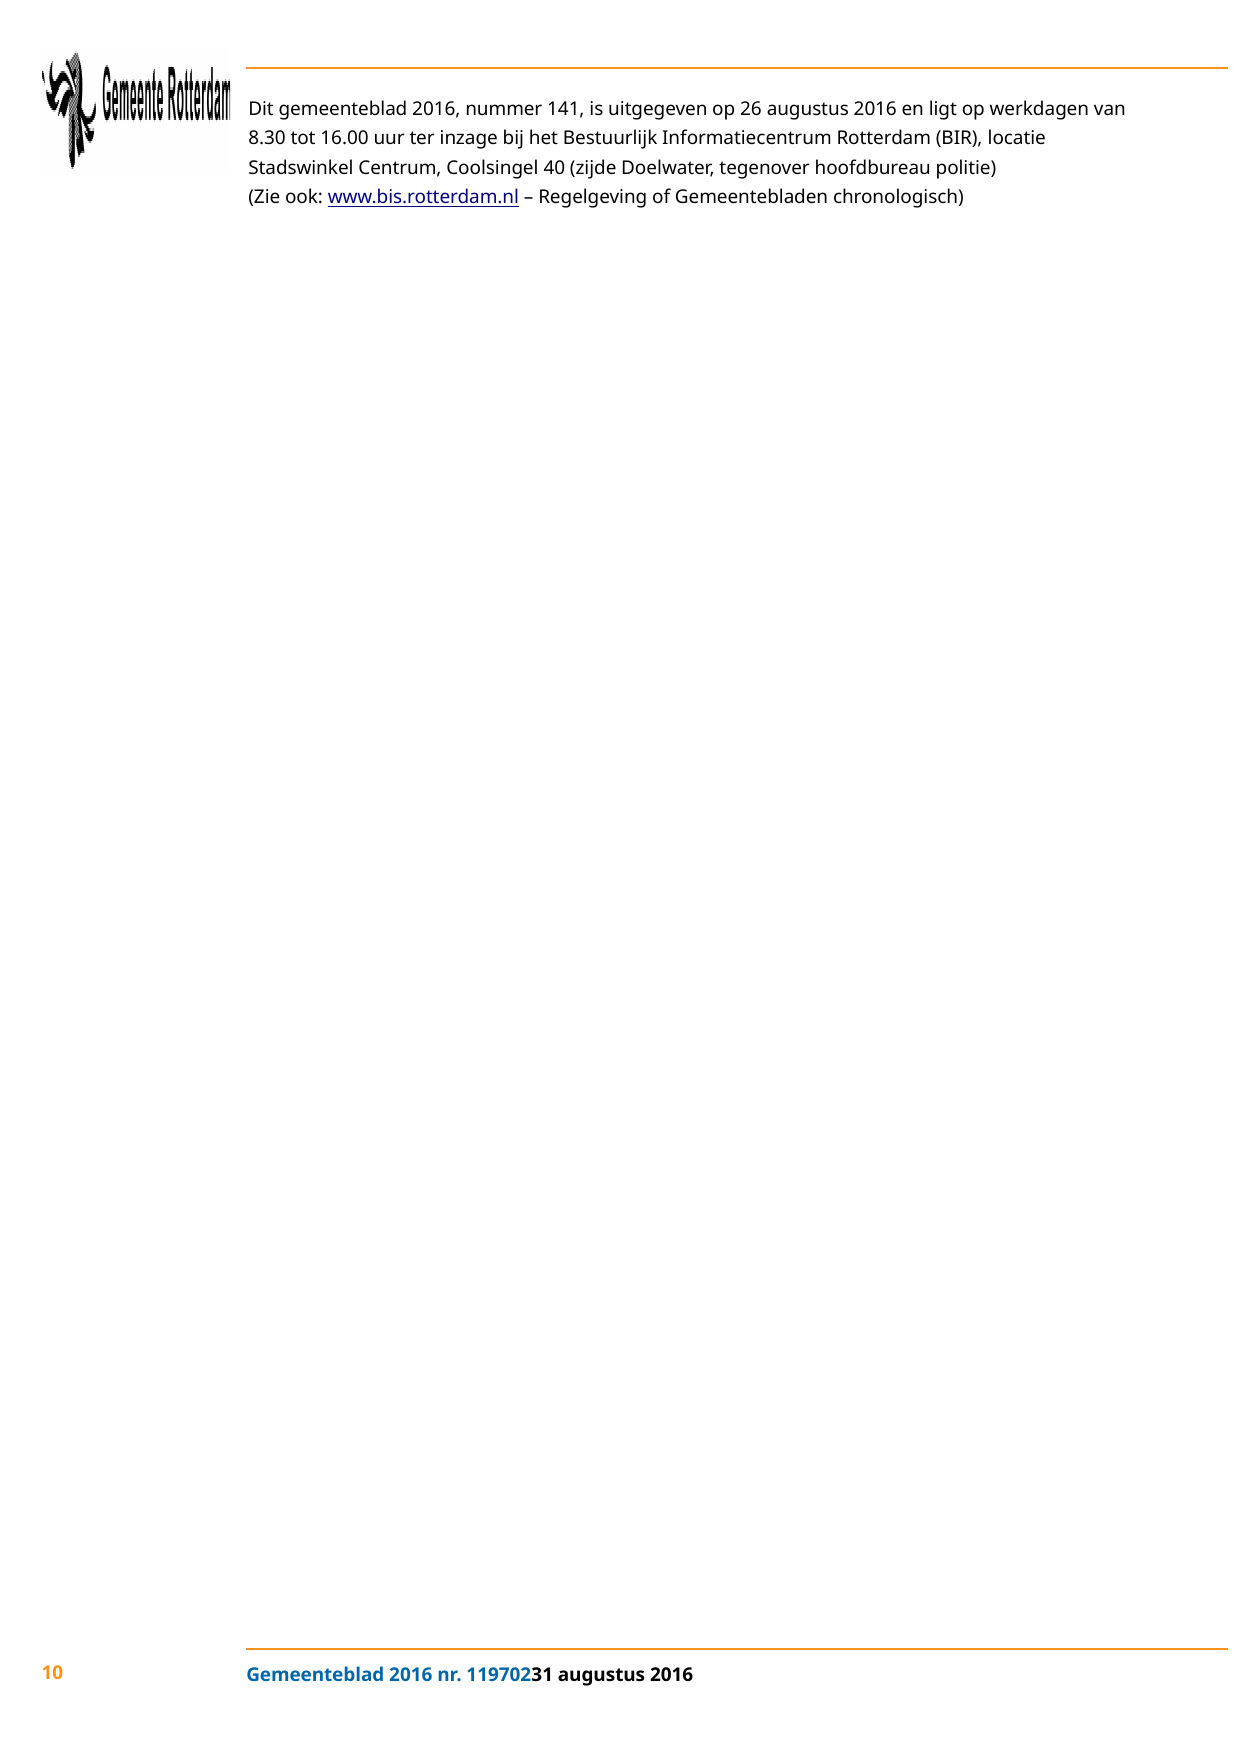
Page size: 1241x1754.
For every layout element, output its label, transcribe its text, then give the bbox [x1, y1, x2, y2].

picture [41, 47, 231, 172]
text Dit gemeenteblad 2016, nummer 141, is uitgegeven op 26 augustus 2016 en ligt op werkdagen van 8.30 tot 16.00 uur ter inzage bij het Bestuurlijk Informatiecentrum Rotterdam (BIR), locatie Stadswinkel Centrum, Coolsingel 40 (zijde Doelwater, tegenover hoofdbureau politie) [248, 95, 1152, 180]
text (Zie ook: www.bis.rotterdam.nl – Regelgeving of Gemeentebladen chronologisch) [248, 184, 1152, 209]
